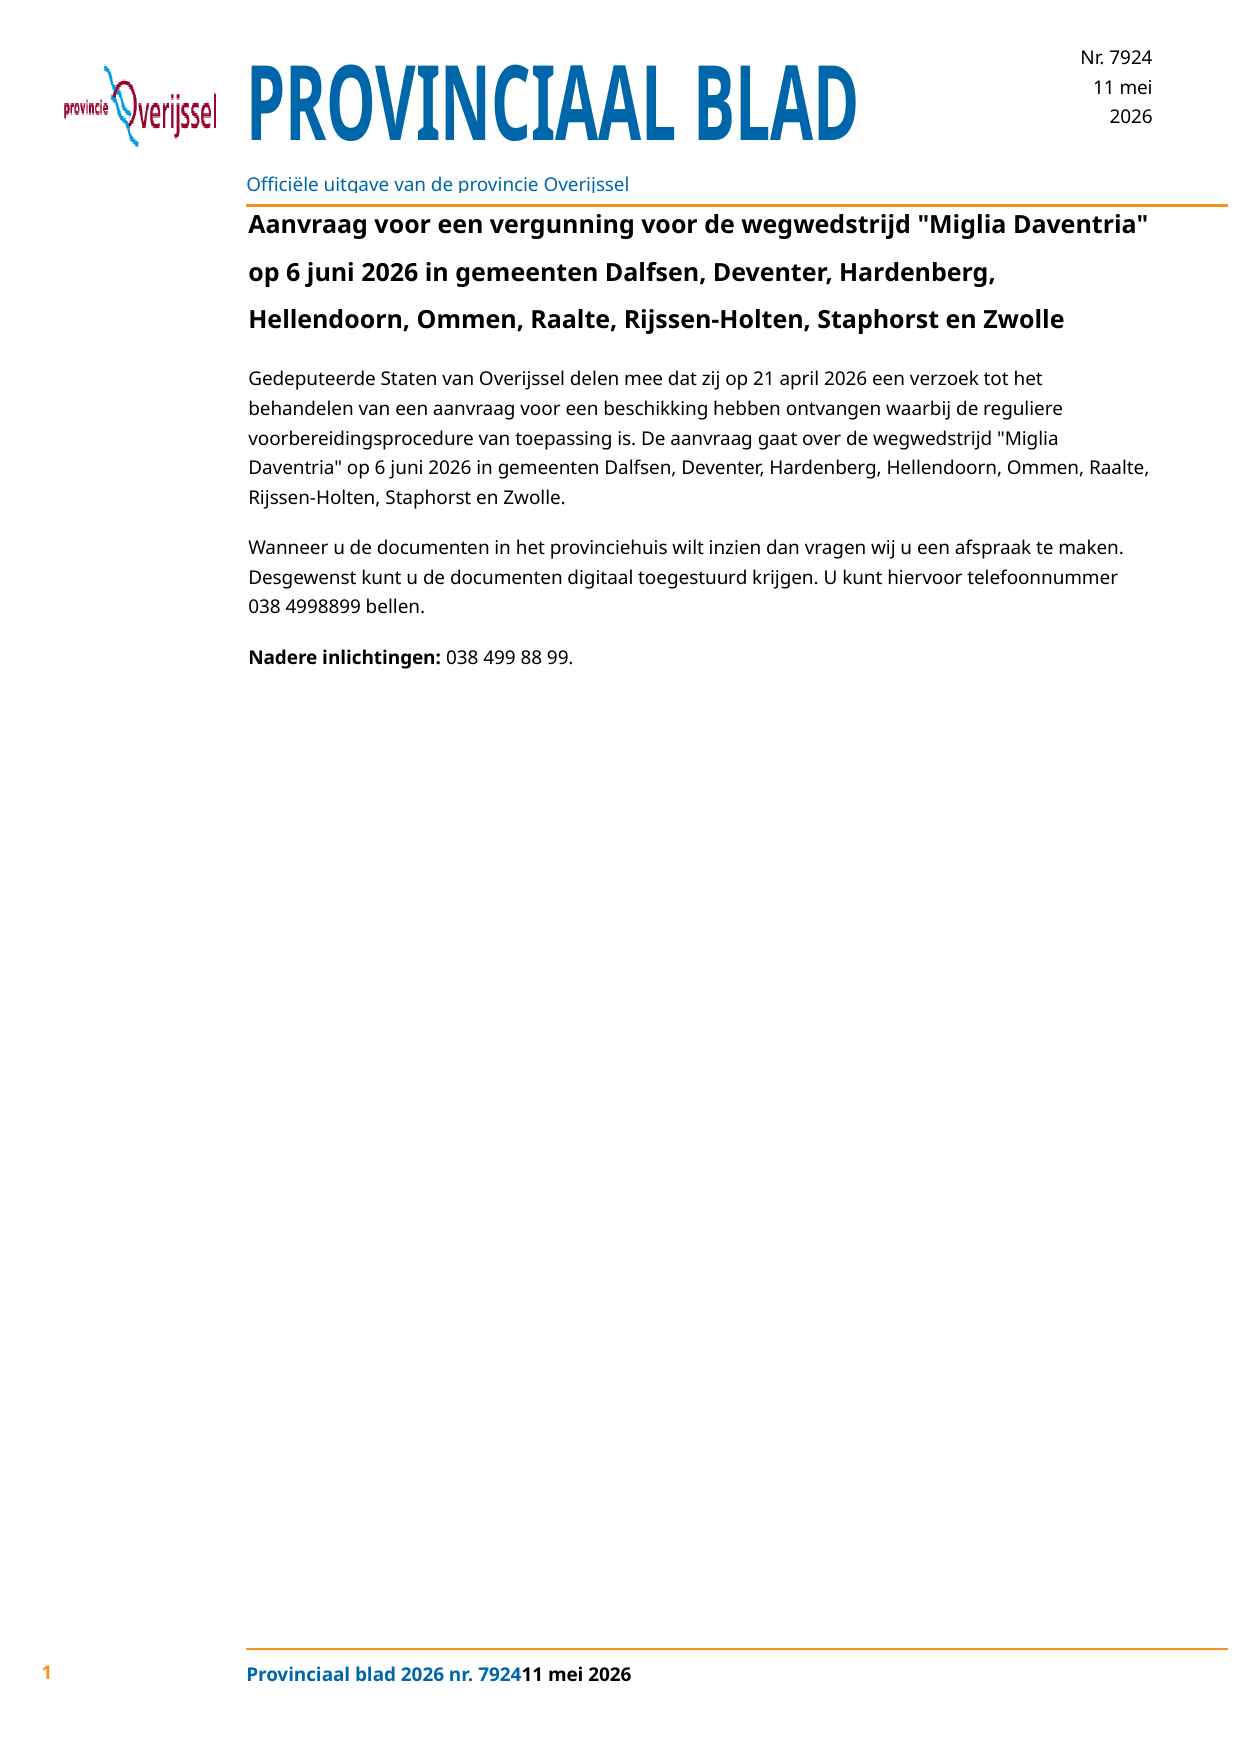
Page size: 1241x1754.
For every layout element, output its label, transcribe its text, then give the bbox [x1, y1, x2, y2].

text Gedeputeerde Staten van Overijssel delen mee dat zij op 21 april 2026 een verzoek tot het behandelen van een aanvraag voor een beschikking hebben ontvangen waarbij de reguliere voorbereidingsprocedure van toepassing is. De aanvraag gaat over de wegwedstrijd "Miglia Daventria" op 6 juni 2026 in gemeenten Dalfsen, Deventer, Hardenberg, Hellendoorn, Ommen, Raalte, Rijssen-Holten, Staphorst en Zwolle. [248, 366, 1152, 509]
text Nadere inlichtingen: 038 499 88 99. [248, 644, 1152, 669]
text Wanneer u de documenten in het provinciehuis wilt inzien dan vragen wij u een afspraak te maken. Desgewenst kunt u de documenten digitaal toegestuurd krijgen. U kunt hiervoor telefoonnummer 038 4998899 bellen. [248, 534, 1152, 619]
picture [41, 47, 231, 172]
text Aanvraag voor een vergunning voor de wegwedstrijd "Miglia Daventria" op 6 juni 2026 in gemeenten Dalfsen, Deventer, Hardenberg, Hellendoorn, Ommen, Raalte, Rijssen-Holten, Staphorst en Zwolle [248, 207, 1152, 336]
